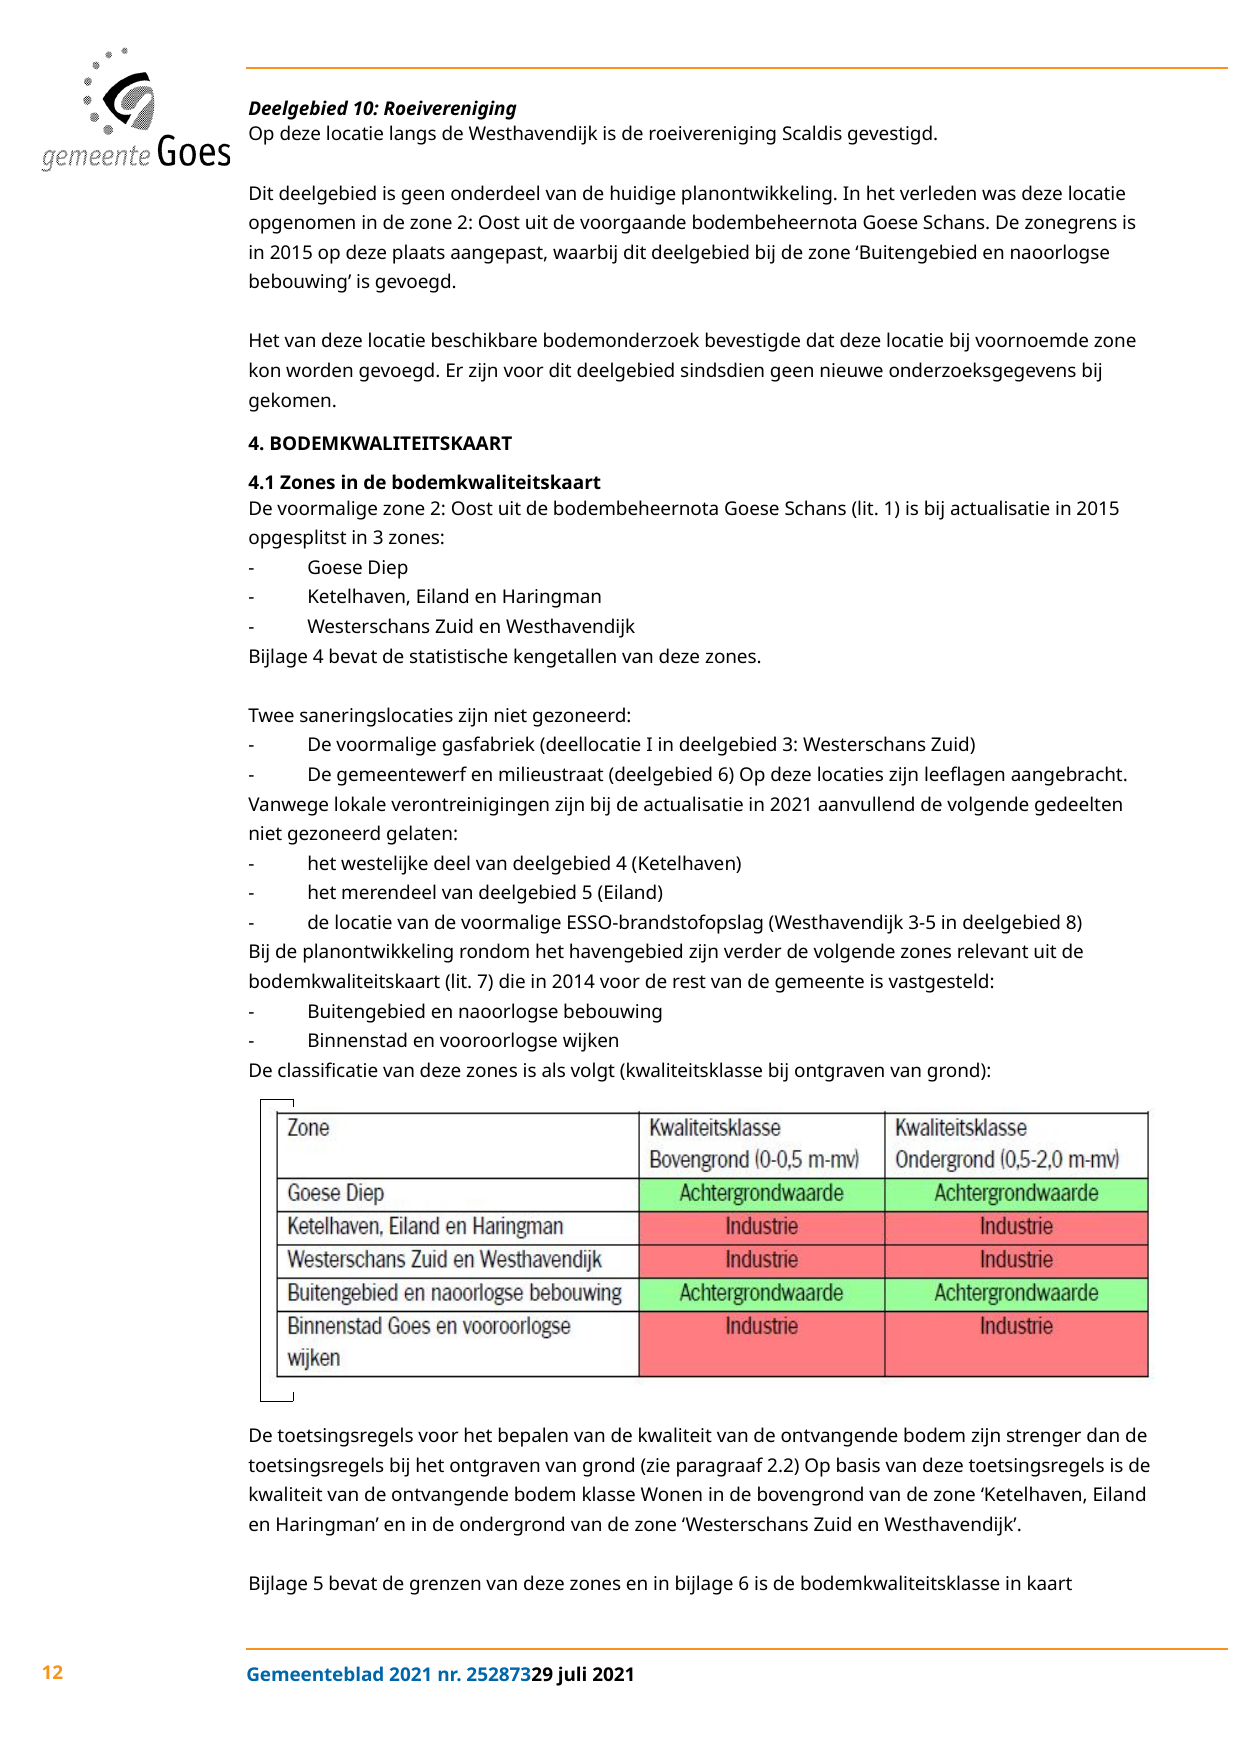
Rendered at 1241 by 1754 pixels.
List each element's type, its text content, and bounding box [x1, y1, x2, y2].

list Binnenstad en vooroorlogse wijken [248, 1027, 1152, 1053]
text Bijlage 5 bevat de grenzen van deze zones en in bijlage 6 is de bodemkwaliteitsklasse in kaart [248, 1570, 1152, 1596]
picture [41, 47, 231, 172]
list Ketelhaven, Eiland en Haringman [248, 584, 1152, 609]
text De toetsingsregels voor het bepalen van de kwaliteit van de ontvangende bodem zijn strenger dan de toetsingsregels bij het ontgraven van grond (zie paragraaf 2.2) Op basis van deze toetsingsregels is de kwaliteit van de ontvangende bodem klasse Wonen in de bovengrond van de zone ‘Ketelhaven, Eiland en Haringman’ en in de ondergrond van de zone ‘Westerschans Zuid en Westhavendijk’. [248, 1422, 1152, 1537]
text De voormalige zone 2: Oost uit de bodembeheernota Goese Schans (lit. 1) is bij actualisatie in 2015 opgesplitst in 3 zones: [248, 495, 1152, 550]
list Goese Diep [248, 554, 1152, 580]
list de locatie van de voormalige ESSO-brandstofopslag (Westhavendijk 3-5 in deelgebied 8) [248, 909, 1152, 935]
picture [268, 1107, 1155, 1392]
list Buitengebied en naoorlogse bebouwing [248, 998, 1152, 1023]
text 4.1 Zones in de bodemkwaliteitskaart [248, 469, 1152, 495]
text Het van deze locatie beschikbare bodemonderzoek bevestigde dat deze locatie bij voornoemde zone kon worden gevoegd. Er zijn voor dit deelgebied sindsdien geen nieuwe onderzoeksgegevens bij gekomen. [248, 328, 1152, 412]
list het merendeel van deelgebied 5 (Eiland) [248, 879, 1152, 905]
list Westerschans Zuid en Westhavendijk [248, 613, 1152, 639]
text Bijlage 4 bevat de statistische kengetallen van deze zones. [248, 643, 1152, 668]
text De classificatie van deze zones is als volgt (kwaliteitsklasse bij ontgraven van grond): [248, 1057, 1152, 1083]
text Vanwege lokale verontreinigingen zijn bij de actualisatie in 2021 aanvullend de volgende gedeelten niet gezoneerd gelaten: [248, 791, 1152, 846]
list De gemeentewerf en milieustraat (deelgebied 6) Op deze locaties zijn leeflagen aangebracht. [248, 761, 1152, 787]
text Op deze locatie langs de Westhavendijk is de roeivereniging Scaldis gevestigd. [248, 121, 1152, 146]
text Deelgebied 10: Roeivereniging [248, 95, 1152, 121]
text 4. BODEMKWALITEITSKAART [248, 430, 1152, 456]
text Dit deelgebied is geen onderdeel van de huidige planontwikkeling. In het verleden was deze locatie opgenomen in de zone 2: Oost uit de voorgaande bodembeheernota Goese Schans. De zonegrens is in 2015 op deze plaats aangepast, waarbij dit deelgebied bij de zone ‘Buitengebied en naoorlogse bebouwing’ is gevoegd. [248, 180, 1152, 294]
list het westelijke deel van deelgebied 4 (Ketelhaven) [248, 850, 1152, 876]
text Twee saneringslocaties zijn niet gezoneerd: [248, 702, 1152, 728]
list De voormalige gasfabriek (deellocatie I in deelgebied 3: Westerschans Zuid) [248, 732, 1152, 757]
text Bij de planontwikkeling rondom het havengebied zijn verder de volgende zones relevant uit de bodemkwaliteitskaart (lit. 7) die in 2014 voor de rest van de gemeente is vastgesteld: [248, 939, 1152, 994]
